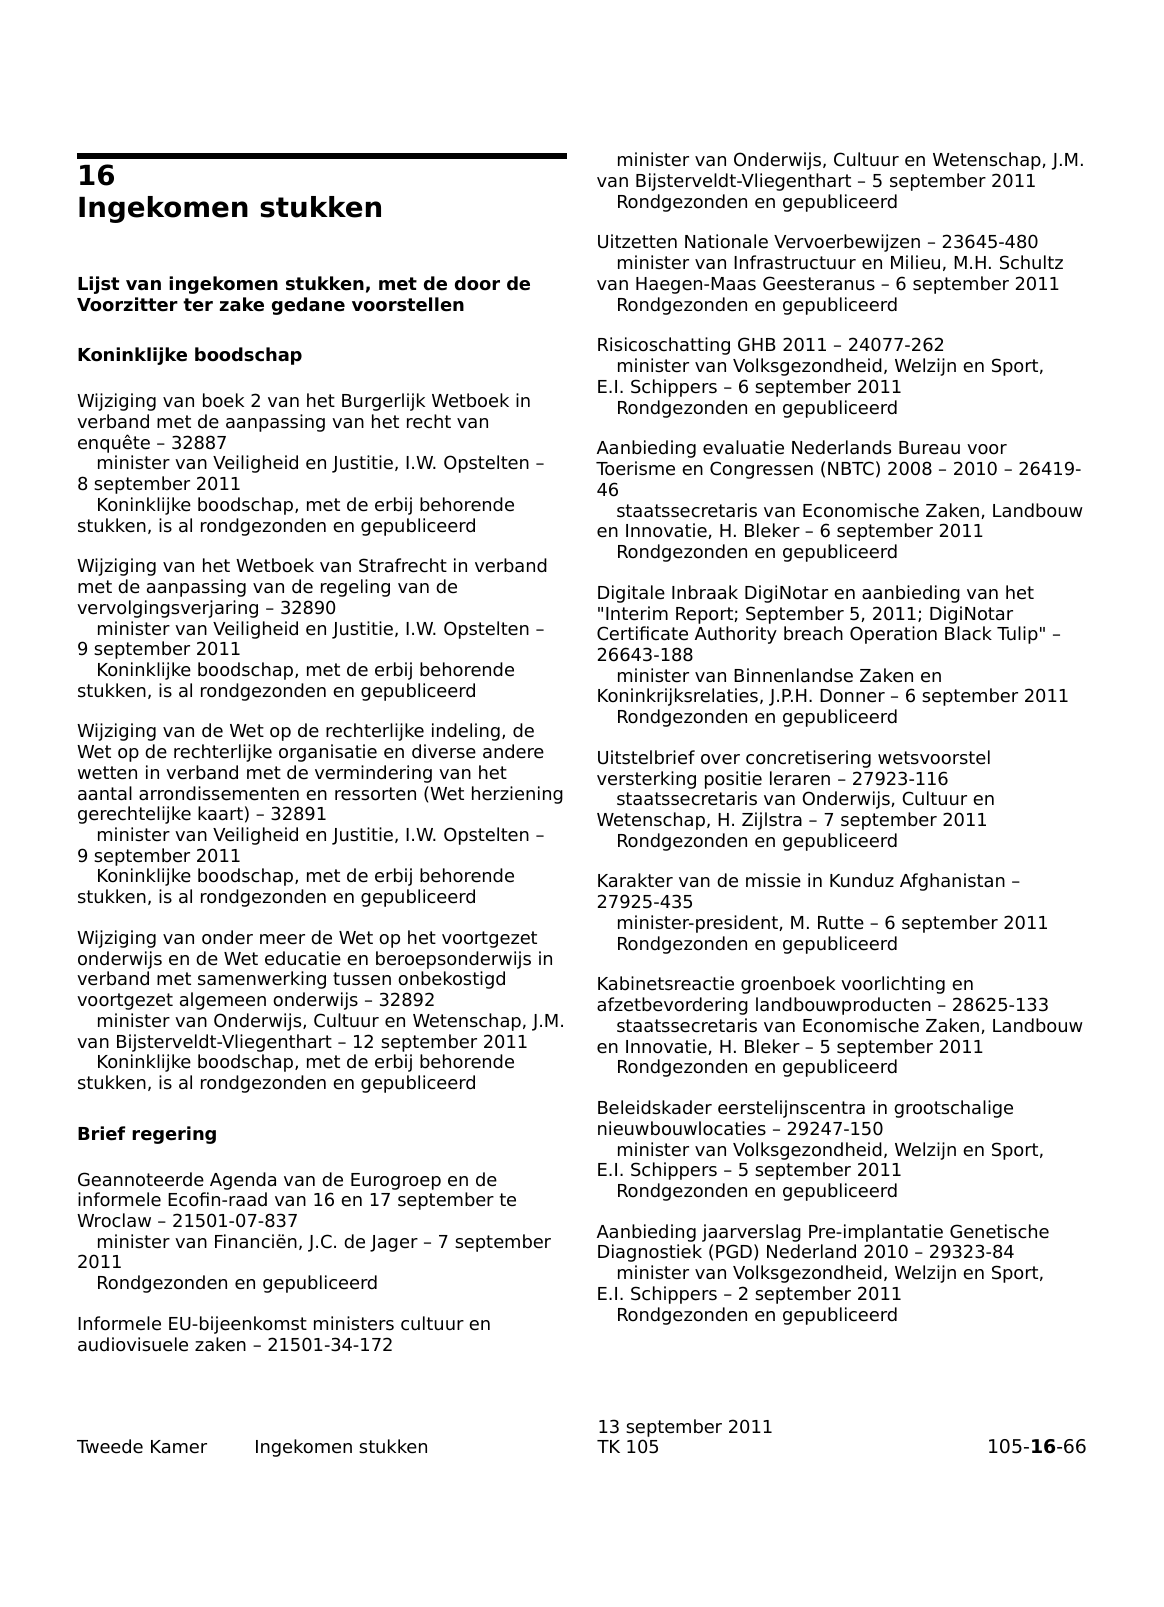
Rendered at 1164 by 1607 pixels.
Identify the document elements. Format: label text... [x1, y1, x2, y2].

text minister van Veiligheid en Justitie, I.W. Opstelten – 8 september 2011 [77, 453, 567, 495]
text Aanbieding jaarverslag Pre-implantatie Genetische Diagnostiek (PGD) Nederland 2010 – 29323-84 [596, 1222, 1087, 1263]
text Rondgezonden en gepubliceerd [596, 933, 1087, 954]
text Rondgezonden en gepubliceerd [596, 542, 1087, 563]
text Rondgezonden en gepubliceerd [77, 1273, 567, 1294]
title 16 Ingekomen stukken [77, 159, 567, 224]
text Rondgezonden en gepubliceerd [596, 192, 1087, 212]
text Koninklijke boodschap, met de erbij behorende stukken, is al rondgezonden en gepubliceerd [77, 660, 567, 701]
text Rondgezonden en gepubliceerd [596, 1057, 1087, 1078]
text minister van Volksgezondheid, Welzijn en Sport, E.I. Schippers – 5 september 2011 [596, 1139, 1087, 1181]
text Wijziging van onder meer de Wet op het voortgezet onderwijs en de Wet educatie en beroepsonderwijs in verband met samenwerking tussen onbekostigd voortgezet algemeen onderwijs – 32892 [77, 928, 567, 1011]
text Risicoschatting GHB 2011 – 24077-262 [596, 335, 1087, 356]
text Karakter van de missie in Kunduz Afghanistan – 27925-435 [596, 871, 1087, 913]
text minister van Onderwijs, Cultuur en Wetenschap, J.M. van Bijsterveldt-Vliegenthart – 5 september 2011 [596, 150, 1087, 192]
text minister van Financiën, J.C. de Jager – 7 september 2011 [77, 1232, 567, 1273]
subtitle Lijst van ingekomen stukken, met de door de Voorzitter ter zake gedane voorstellen [77, 274, 567, 315]
text staatssecretaris van Economische Zaken, Landbouw en Innovatie, H. Bleker – 5 september 2011 [596, 1016, 1087, 1057]
text minister van Onderwijs, Cultuur en Wetenschap, J.M. van Bijsterveldt-Vliegenthart – 12 september 2011 [77, 1011, 567, 1052]
text Rondgezonden en gepubliceerd [596, 1181, 1087, 1202]
text Informele EU-bijeenkomst ministers cultuur en audiovisuele zaken – 21501-34-172 [77, 1314, 567, 1355]
text Rondgezonden en gepubliceerd [596, 294, 1087, 315]
subtitle Koninklijke boodschap [77, 345, 567, 366]
text minister van Volksgezondheid, Welzijn en Sport, E.I. Schippers – 6 september 2011 [596, 356, 1087, 397]
subtitle Brief regering [77, 1124, 567, 1144]
text Digitale Inbraak DigiNotar en aanbieding van het "Interim Report; September 5, 2011; DigiNotar Certificate Authority breach Operation Black Tulip" – 26643-188 [596, 583, 1087, 666]
text staatssecretaris van Onderwijs, Cultuur en Wetenschap, H. Zijlstra – 7 september 2011 [596, 789, 1087, 831]
text Wijziging van het Wetboek van Strafrecht in verband met de aanpassing van de regeling van de vervolgingsverjaring – 32890 [77, 556, 567, 618]
text Koninklijke boodschap, met de erbij behorende stukken, is al rondgezonden en gepubliceerd [77, 866, 567, 908]
text Koninklijke boodschap, met de erbij behorende stukken, is al rondgezonden en gepubliceerd [77, 1052, 567, 1094]
text minister van Binnenlandse Zaken en Koninkrijksrelaties, J.P.H. Donner – 6 september 2011 [596, 666, 1087, 707]
text Kabinetsreactie groenboek voorlichting en afzetbevordering landbouwproducten – 28625-133 [596, 974, 1087, 1016]
text Koninklijke boodschap, met de erbij behorende stukken, is al rondgezonden en gepubliceerd [77, 495, 567, 536]
text Aanbieding evaluatie Nederlands Bureau voor Toerisme en Congressen (NBTC) 2008 – 2010 – 26419-46 [596, 438, 1087, 500]
text minister van Veiligheid en Justitie, I.W. Opstelten – 9 september 2011 [77, 618, 567, 660]
text Uitzetten Nationale Vervoerbewijzen – 23645-480 [596, 232, 1087, 253]
text minister van Infrastructuur en Milieu, M.H. Schultz van Haegen-Maas Geesteranus – 6 september 2011 [596, 253, 1087, 294]
text Beleidskader eerstelijnscentra in grootschalige nieuwbouwlocaties – 29247-150 [596, 1098, 1087, 1139]
text minister-president, M. Rutte – 6 september 2011 [596, 913, 1087, 933]
text Wijziging van boek 2 van het Burgerlijk Wetboek in verband met de aanpassing van het recht van enquête – 32887 [77, 391, 567, 453]
text staatssecretaris van Economische Zaken, Landbouw en Innovatie, H. Bleker – 6 september 2011 [596, 500, 1087, 542]
text Rondgezonden en gepubliceerd [596, 397, 1087, 418]
text Geannoteerde Agenda van de Eurogroep en de informele Ecofin-raad van 16 en 17 september te Wroclaw – 21501-07-837 [77, 1169, 567, 1232]
text Wijziging van de Wet op de rechterlijke indeling, de Wet op de rechterlijke organisatie en diverse andere wetten in verband met de vermindering van het aantal arrondissementen en ressorten (Wet herziening gerechtelijke kaart) – 32891 [77, 721, 567, 825]
text Uitstelbrief over concretisering wetsvoorstel versterking positie leraren – 27923-116 [596, 748, 1087, 789]
text Rondgezonden en gepubliceerd [596, 831, 1087, 851]
text minister van Veiligheid en Justitie, I.W. Opstelten – 9 september 2011 [77, 825, 567, 866]
text minister van Volksgezondheid, Welzijn en Sport, E.I. Schippers – 2 september 2011 [596, 1263, 1087, 1304]
text Rondgezonden en gepubliceerd [596, 1304, 1087, 1325]
text Rondgezonden en gepubliceerd [596, 707, 1087, 728]
